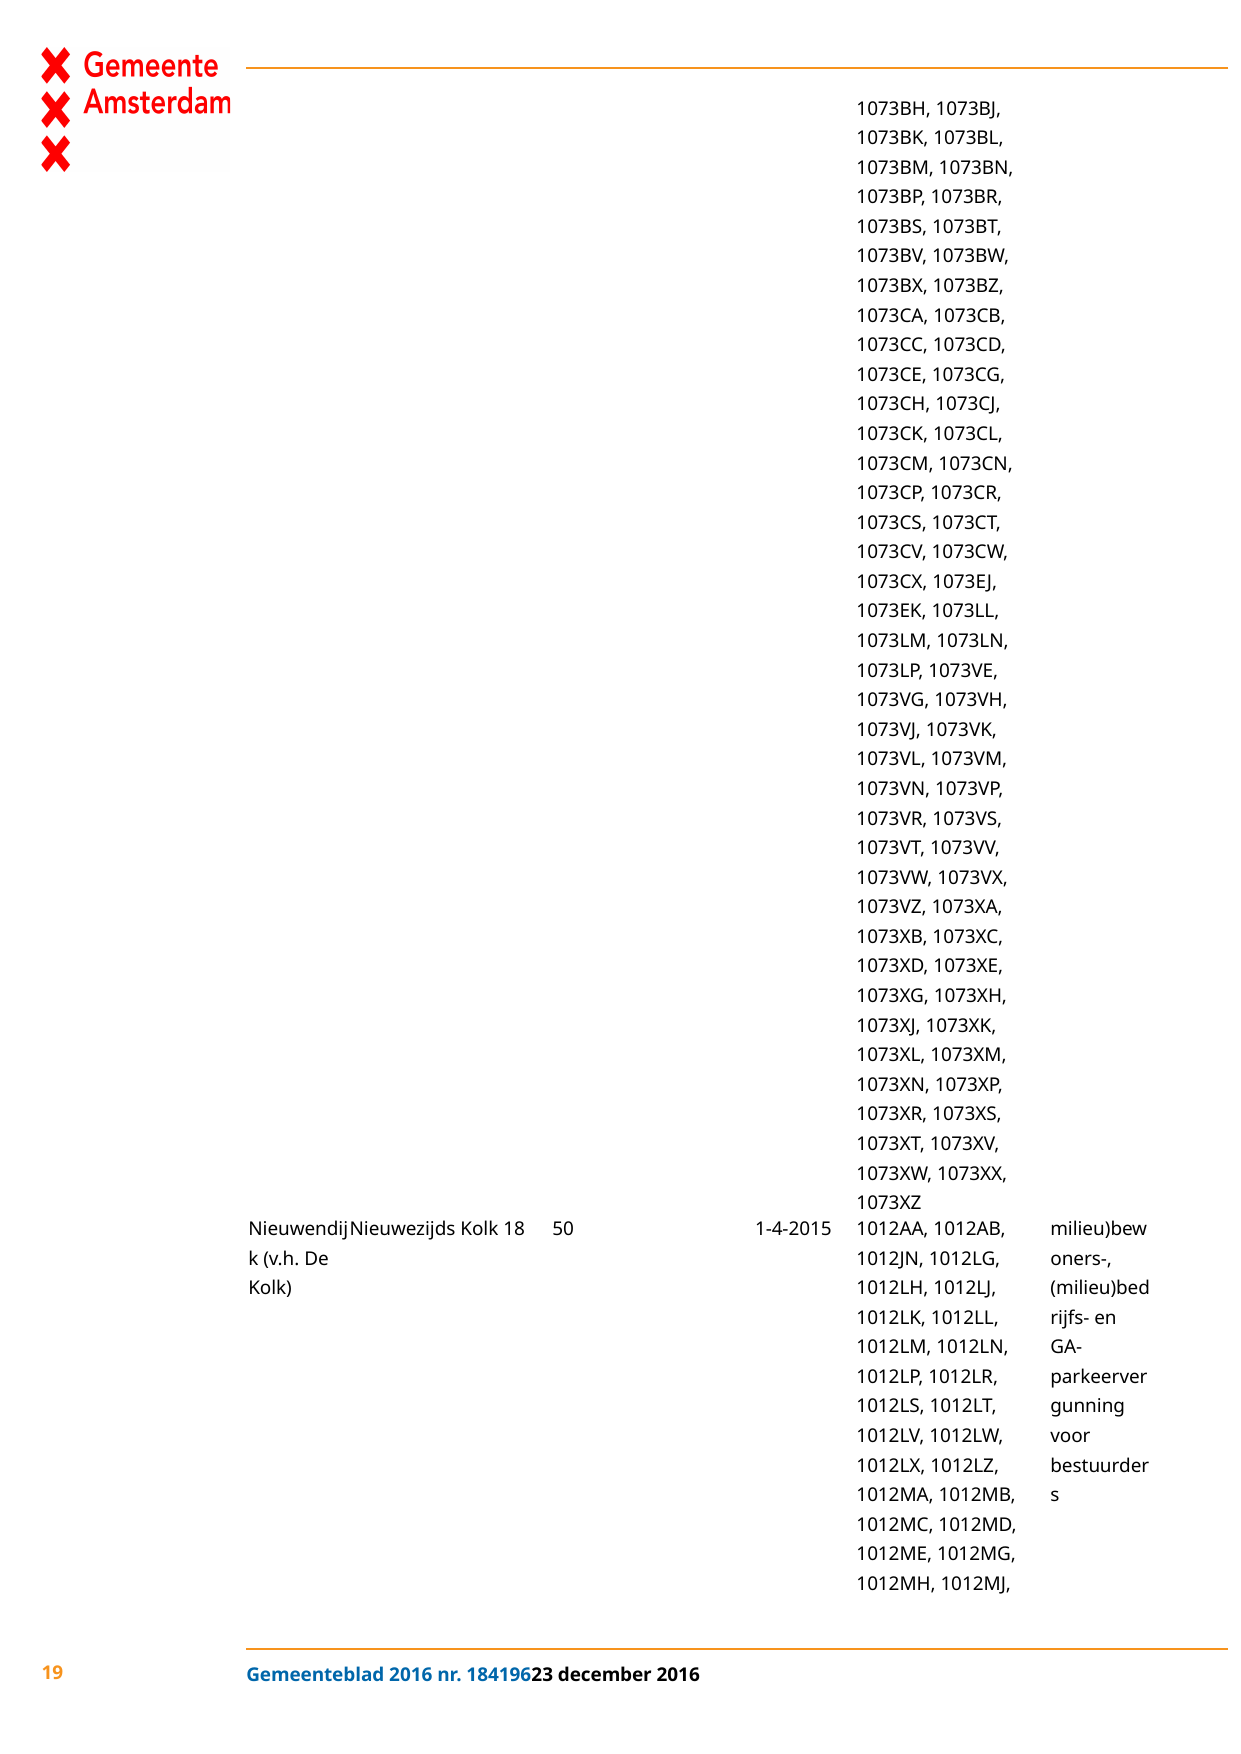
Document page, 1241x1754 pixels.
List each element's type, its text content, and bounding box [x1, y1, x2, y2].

table_cell milieu)bewoners-, (milieu)bedrijfs- en GA-parkeervergunning voor bestuurders [1050, 1215, 1152, 1596]
table_cell [1050, 95, 1152, 1215]
table_cell 1-4-2015 [755, 1215, 856, 1596]
table_cell 1073BH, 1073BJ, 1073BK, 1073BL, 1073BM, 1073BN, 1073BP, 1073BR, 1073BS, 1073BT, 1073BV, 1073BW, 1073BX, 1073BZ, 1073CA, 1073CB, 1073CC, 1073CD, 1073CE, 1073CG, 1073CH, 1073CJ, 1073CK, 1073CL, 1073CM, 1073CN, 1073CP, 1073CR, 1073CS, 1073CT, 1073CV, 1073CW, 1073CX, 1073EJ, 1073EK, 1073LL, 1073LM, 1073LN, 1073LP, 1073VE, 1073VG, 1073VH, 1073VJ, 1073VK, 1073VL, 1073VM, 1073VN, 1073VP, 1073VR, 1073VS, 1073VT, 1073VV, 1073VW, 1073VX, 1073VZ, 1073XA, 1073XB, 1073XC, 1073XD, 1073XE, 1073XG, 1073XH, 1073XJ, 1073XK, 1073XL, 1073XM, 1073XN, 1073XP, 1073XR, 1073XS, 1073XT, 1073XV, 1073XW, 1073XX, 1073XZ [856, 95, 1050, 1215]
table_cell Nieuwendijk (v.h. De Kolk) [248, 1215, 349, 1596]
table_cell [248, 95, 349, 1215]
table_cell [349, 95, 552, 1215]
table_cell Nieuwezijds Kolk 18 [349, 1215, 552, 1596]
picture [41, 47, 231, 172]
table_cell 50 [552, 1215, 755, 1596]
table_cell 1012AA, 1012AB, 1012JN, 1012LG, 1012LH, 1012LJ, 1012LK, 1012LL, 1012LM, 1012LN, 1012LP, 1012LR, 1012LS, 1012LT, 1012LV, 1012LW, 1012LX, 1012LZ, 1012MA, 1012MB, 1012MC, 1012MD, 1012ME, 1012MG, 1012MH, 1012MJ, [856, 1215, 1050, 1596]
table_cell [552, 95, 755, 1215]
table_cell [755, 95, 856, 1215]
